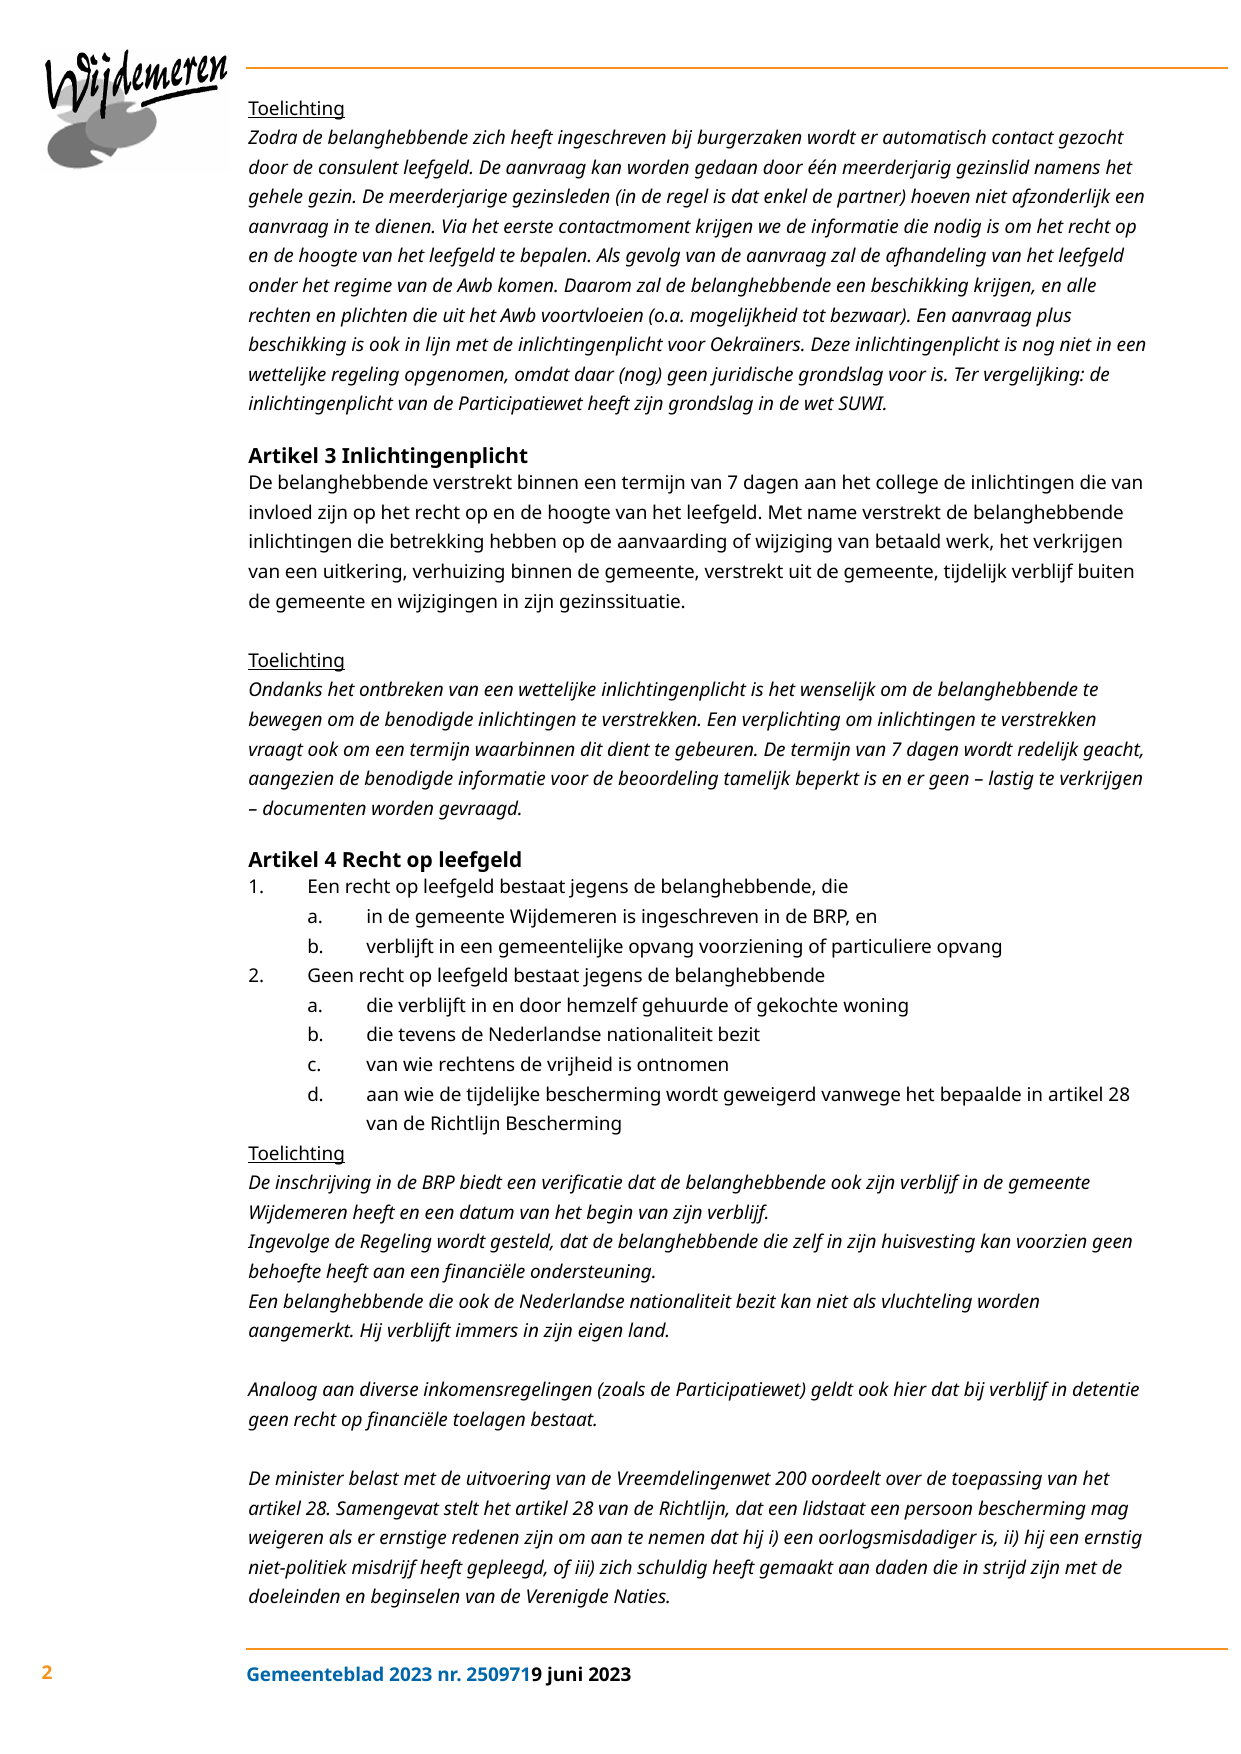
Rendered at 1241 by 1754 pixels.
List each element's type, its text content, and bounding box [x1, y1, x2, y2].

text Toelichting [248, 95, 1152, 121]
list die tevens de Nederlandse nationaliteit bezit [307, 1022, 1152, 1047]
text De inschrijving in de BRP biedt een verificatie dat de belanghebbende ook zijn verblijf in de gemeente Wijdemeren heeft en een datum van het begin van zijn verblijf. [248, 1169, 1152, 1225]
text Artikel 4 Recht op leefgeld [248, 845, 1152, 874]
text De belanghebbende verstrekt binnen een termijn van 7 dagen aan het college de inlichtingen die van invloed zijn op het recht op en de hoogte van het leefgeld. Met name verstrekt de belanghebbende inlichtingen die betrekking hebben op de aanvaarding of wijziging van betaald werk, het verkrijgen van een uitkering, verhuizing binnen de gemeente, verstrekt uit de gemeente, tijdelijk verblijf buiten de gemeente en wijzigingen in zijn gezinssituatie. [248, 469, 1152, 613]
list verblijft in een gemeentelijke opvang voorziening of particuliere opvang [307, 933, 1152, 959]
text De minister belast met de uitvoering van de Vreemdelingenwet 200 oordeelt over de toepassing van het artikel 28. Samengevat stelt het artikel 28 van de Richtlijn, dat een lidstaat een persoon bescherming mag weigeren als er ernstige redenen zijn om aan te nemen dat hij i) een oorlogsmisdadiger is, ii) hij een ernstig niet-politiek misdrijf heeft gepleegd, of iii) zich schuldig heeft gemaakt aan daden die in strijd zijn met de doeleinden en beginselen van de Verenigde Naties. [248, 1465, 1152, 1609]
text Ingevolge de Regeling wordt gesteld, dat de belanghebbende die zelf in zijn huisvesting kan voorzien geen behoefte heeft aan een financiële ondersteuning. [248, 1229, 1152, 1284]
list van wie rechtens de vrijheid is ontnomen [307, 1051, 1152, 1077]
text Toelichting [248, 647, 1152, 673]
list in de gemeente Wijdemeren is ingeschreven in de BRP, en [307, 903, 1152, 929]
text Analoog aan diverse inkomensregelingen (zoals de Participatiewet) geldt ook hier dat bij verblijf in detentie geen recht op financiële toelagen bestaat. [248, 1377, 1152, 1432]
text Zodra de belanghebbende zich heeft ingeschreven bij burgerzaken wordt er automatisch contact gezocht door de consulent leefgeld. De aanvraag kan worden gedaan door één meerderjarig gezinslid namens het gehele gezin. De meerderjarige gezinsleden (in de regel is dat enkel de partner) hoeven niet afzonderlijk een aanvraag in te dienen. Via het eerste contactmoment krijgen we de informatie die nodig is om het recht op en de hoogte van het leefgeld te bepalen. Als gevolg van de aanvraag zal de afhandeling van het leefgeld onder het regime van de Awb komen. Daarom zal de belanghebbende een beschikking krijgen, en alle rechten en plichten die uit het Awb voortvloeien (o.a. mogelijkheid tot bezwaar). Een aanvraag plus beschikking is ook in lijn met de inlichtingenplicht voor Oekraïners. Deze inlichtingenplicht is nog niet in een wettelijke regeling opgenomen, omdat daar (nog) geen juridische grondslag voor is. Ter vergelijking: de inlichtingenplicht van de Participatiewet heeft zijn grondslag in de wet SUWI. [248, 124, 1152, 416]
text Een belanghebbende die ook de Nederlandse nationaliteit bezit kan niet als vluchteling worden aangemerkt. Hij verblijft immers in zijn eigen land. [248, 1288, 1152, 1343]
picture [41, 47, 231, 172]
list aan wie de tijdelijke bescherming wordt geweigerd vanwege het bepaalde in artikel 28 van de Richtlijn Bescherming [307, 1081, 1152, 1136]
list Geen recht op leefgeld bestaat jegens de belanghebbende [248, 962, 1152, 988]
list die verblijft in en door hemzelf gehuurde of gekochte woning [307, 992, 1152, 1018]
text Toelichting [248, 1140, 1152, 1166]
text Artikel 3 Inlichtingenplicht [248, 441, 1152, 469]
text Ondanks het ontbreken van een wettelijke inlichtingenplicht is het wenselijk om de belanghebbende te bewegen om de benodigde inlichtingen te verstrekken. Een verplichting om inlichtingen te verstrekken vraagt ook om een termijn waarbinnen dit dient te gebeuren. De termijn van 7 dagen wordt redelijk geacht, aangezien de benodigde informatie voor de beoordeling tamelijk beperkt is en er geen – lastig te verkrijgen – documenten worden gevraagd. [248, 677, 1152, 821]
list Een recht op leefgeld bestaat jegens de belanghebbende, die [248, 874, 1152, 899]
